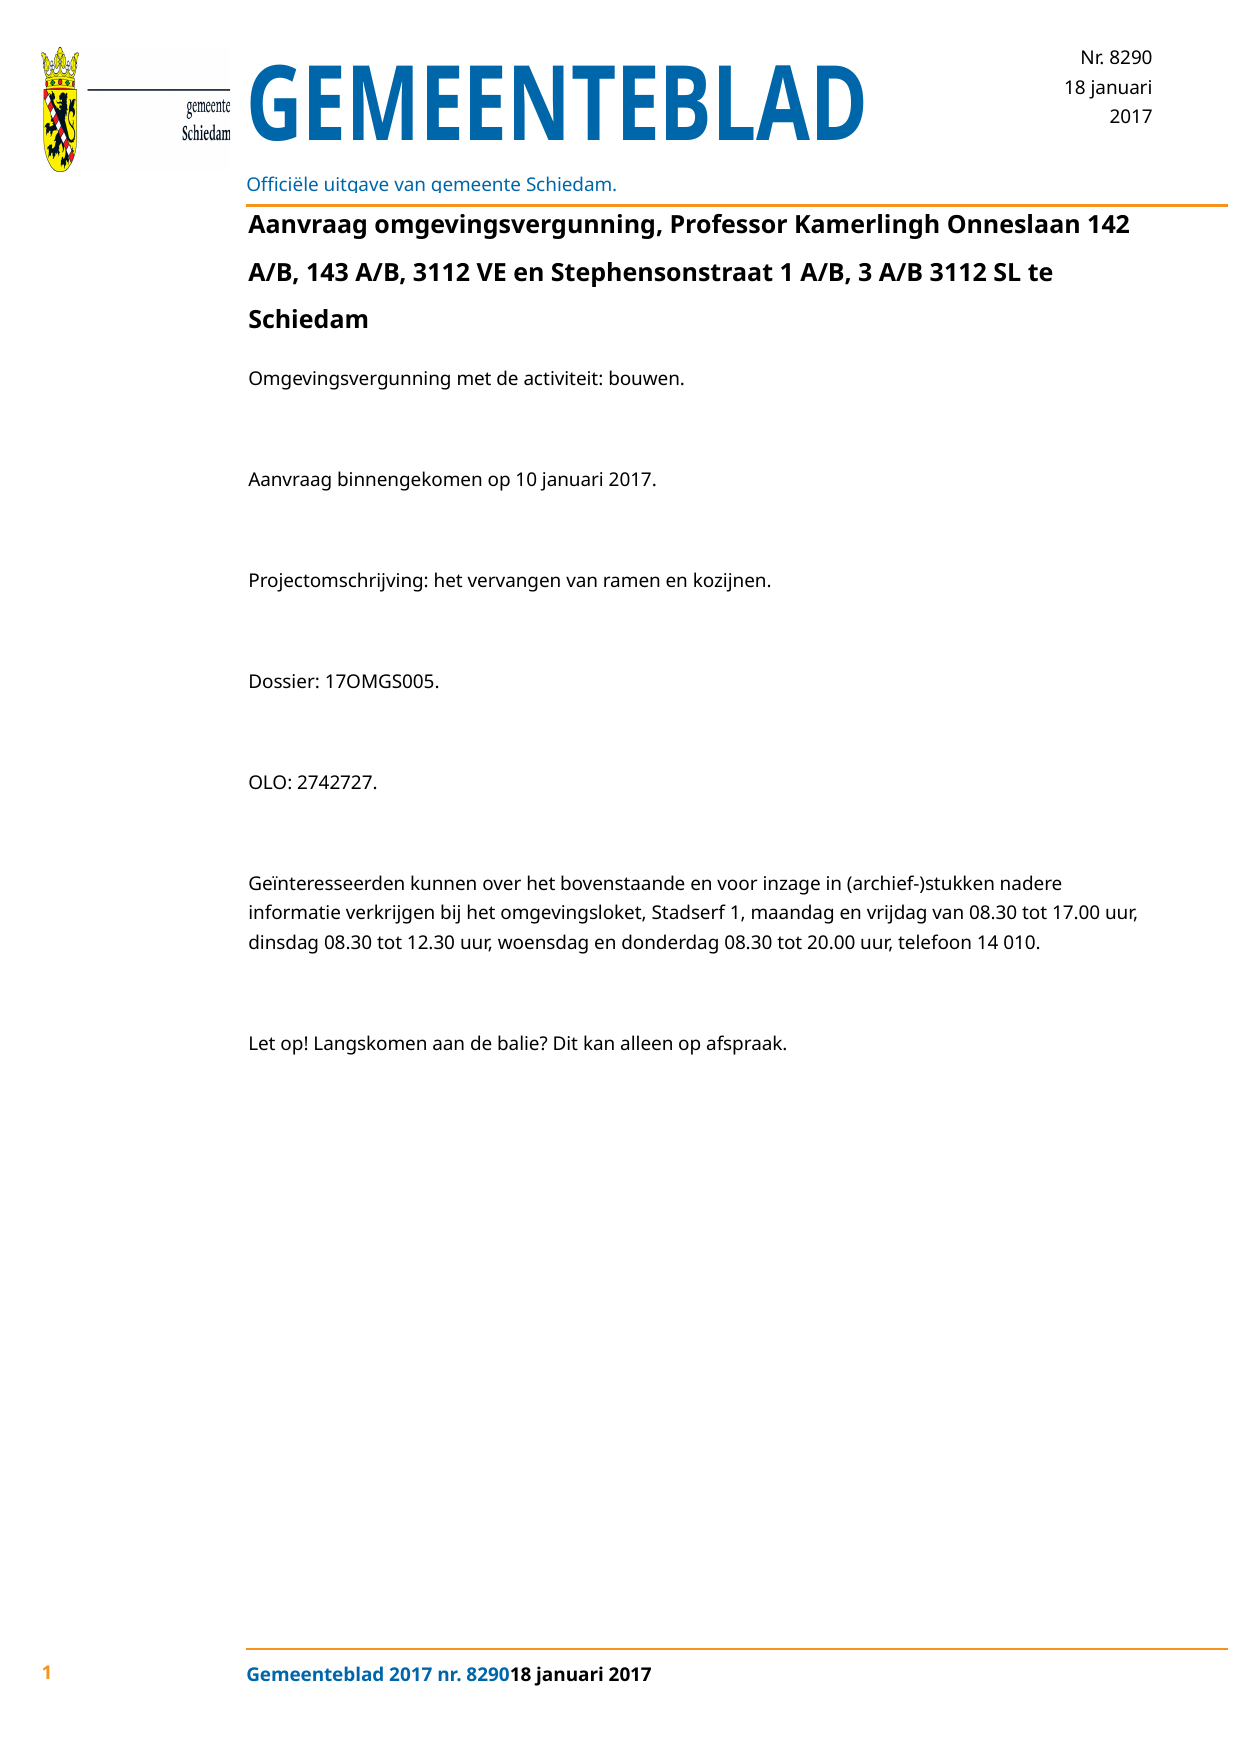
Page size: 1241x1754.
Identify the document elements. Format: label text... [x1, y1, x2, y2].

text Geïnteresseerden kunnen over het bovenstaande en voor inzage in (archief-)stukken nadere informatie verkrijgen bij het omgevingsloket, Stadserf 1, maandag en vrijdag van 08.30 tot 17.00 uur, dinsdag 08.30 tot 12.30 uur, woensdag en donderdag 08.30 tot 20.00 uur, telefoon 14 010. [248, 870, 1152, 954]
text Aanvraag binnengekomen op 10 januari 2017. [248, 466, 1152, 492]
text OLO: 2742727. [248, 769, 1152, 794]
text Omgevingsvergunning met de activiteit: bouwen. [248, 366, 1152, 391]
text Dossier: 17OMGS005. [248, 668, 1152, 694]
text Let op! Langskomen aan de balie? Dit kan alleen op afspraak. [248, 1030, 1152, 1055]
picture [41, 47, 231, 172]
text Projectomschrijving: het vervangen van ramen en kozijnen. [248, 567, 1152, 593]
text Aanvraag omgevingsvergunning, Professor Kamerlingh Onneslaan 142 A/B, 143 A/B, 3112 VE en Stephensonstraat 1 A/B, 3 A/B 3112 SL te Schiedam [248, 207, 1152, 336]
